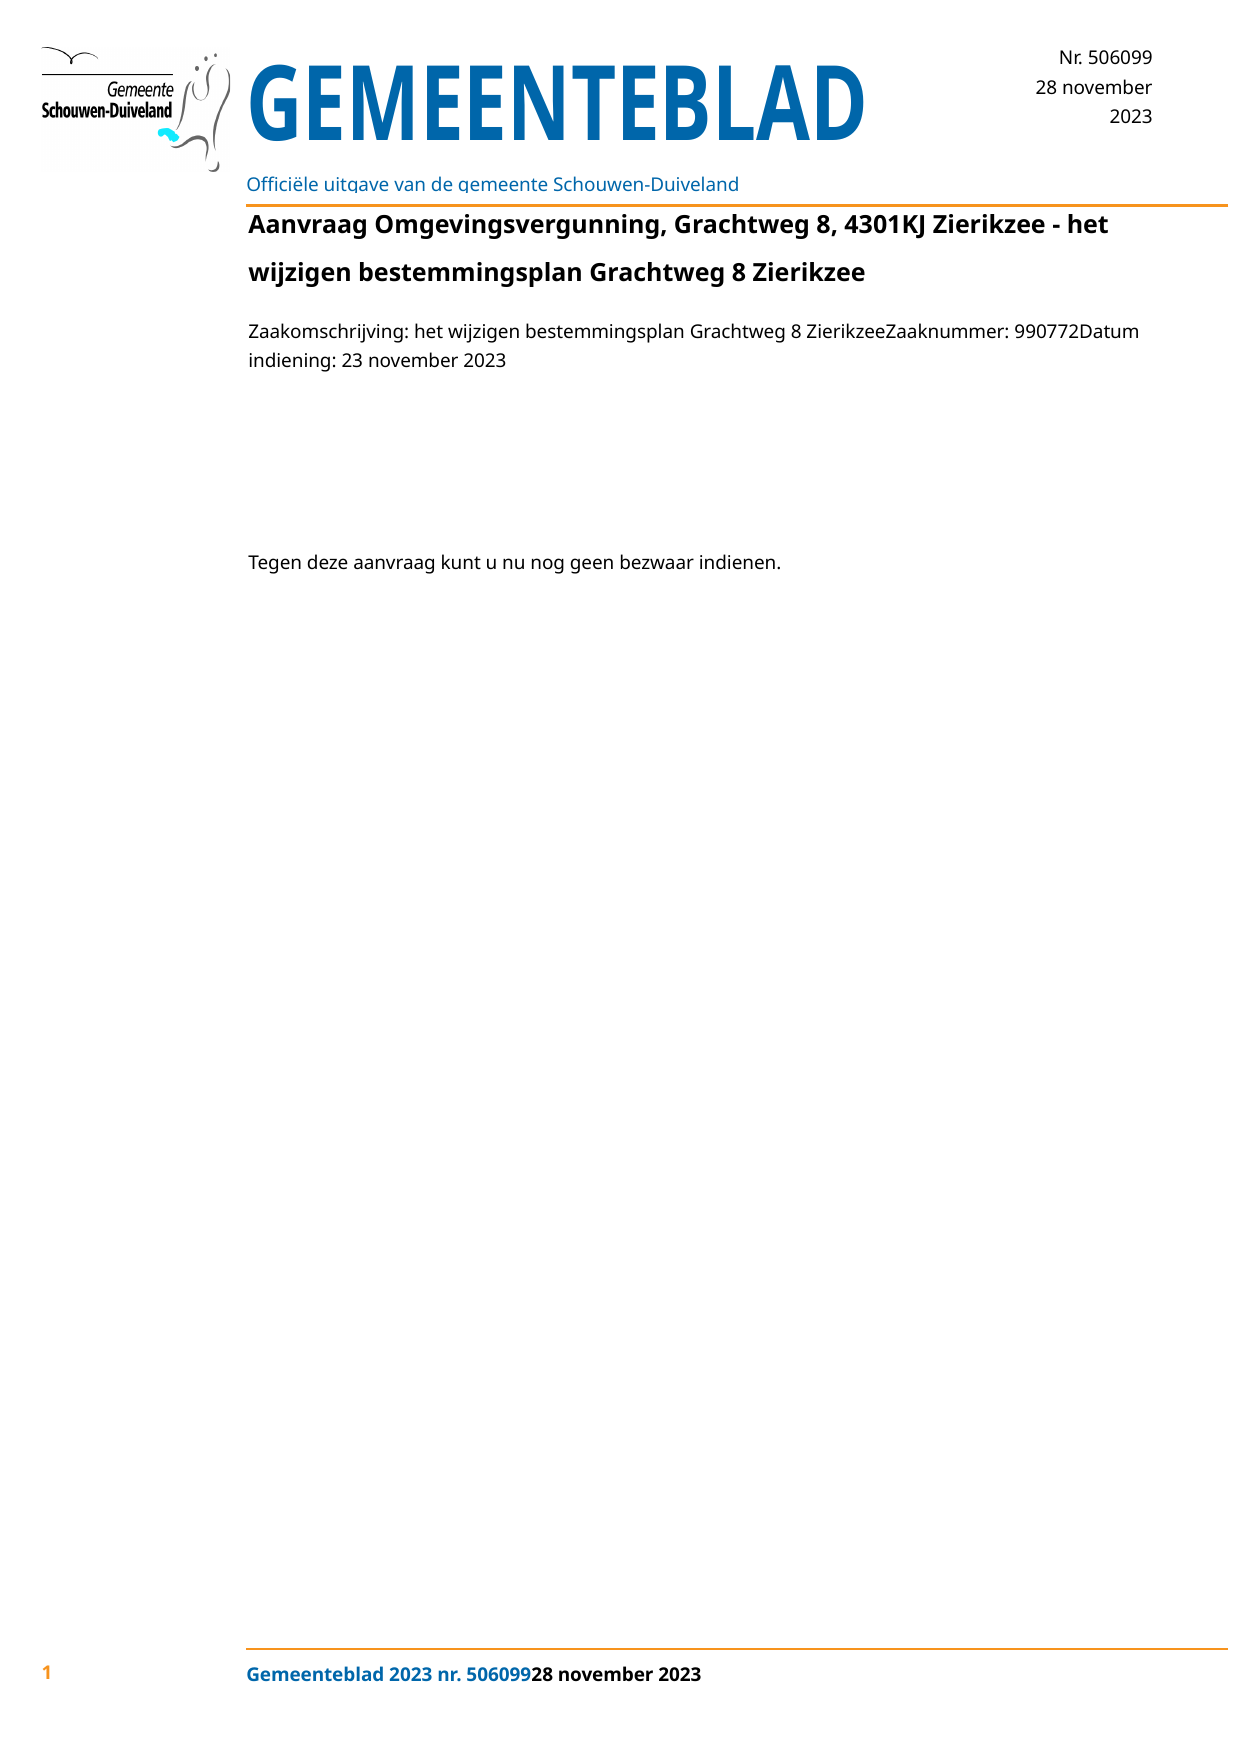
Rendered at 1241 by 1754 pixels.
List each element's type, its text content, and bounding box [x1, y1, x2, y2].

picture [41, 47, 231, 172]
text Tegen deze aanvraag kunt u nu nog geen bezwaar indienen. [248, 549, 1152, 575]
text Zaakomschrijving: het wijzigen bestemmingsplan Grachtweg 8 ZierikzeeZaaknummer: 990772Datum indiening: 23 november 2023 [248, 318, 1152, 373]
text Aanvraag Omgevingsvergunning, Grachtweg 8, 4301KJ Zierikzee - het wijzigen bestemmingsplan Grachtweg 8 Zierikzee [248, 207, 1152, 288]
